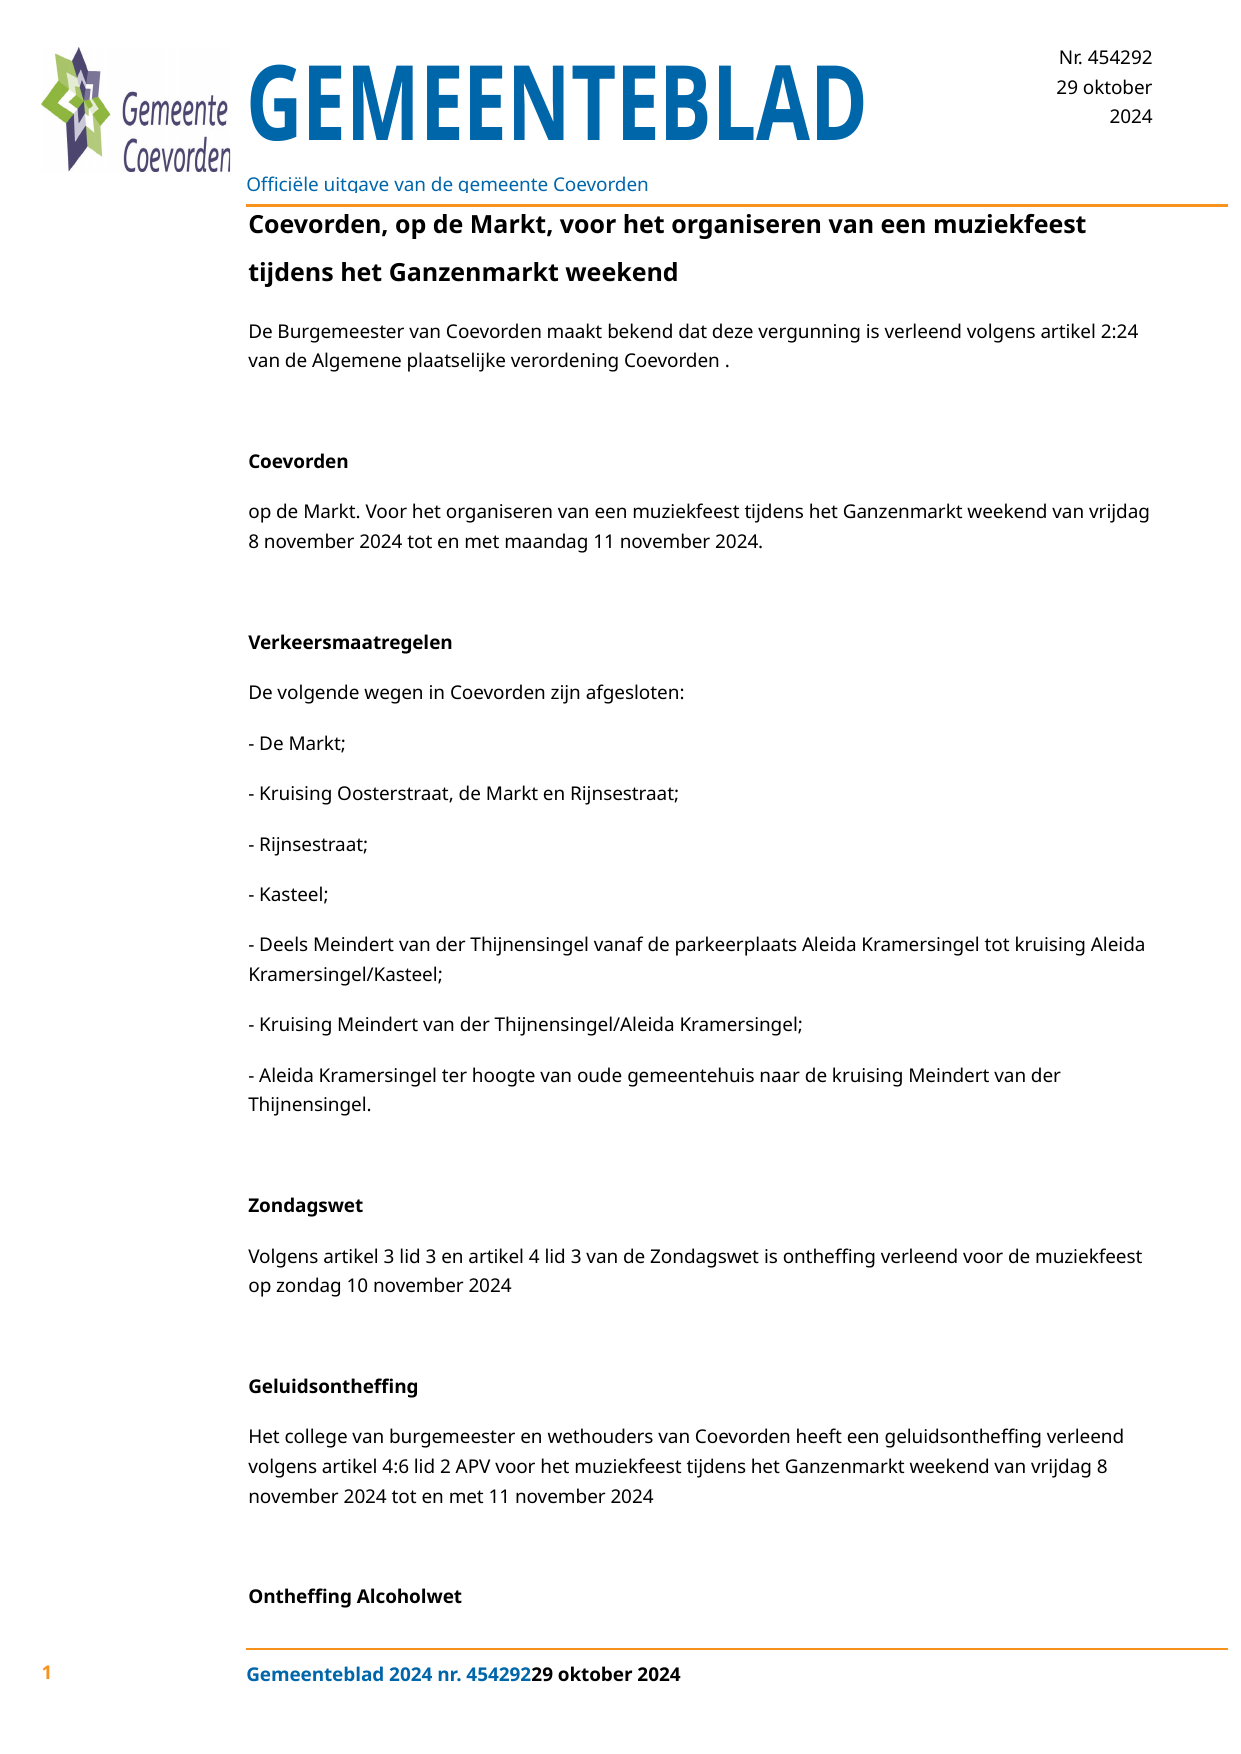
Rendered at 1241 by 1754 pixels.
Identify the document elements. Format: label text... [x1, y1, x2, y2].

text - Rijnsestraat; [248, 831, 1152, 857]
text De volgende wegen in Coevorden zijn afgesloten: [248, 679, 1152, 705]
text op de Markt. Voor het organiseren van een muziekfeest tijdens het Ganzenmarkt weekend van vrijdag 8 november 2024 tot en met maandag 11 november 2024. [248, 499, 1152, 554]
text - Aleida Kramersingel ter hoogte van oude gemeentehuis naar de kruising Meindert van der Thijnensingel. [248, 1062, 1152, 1117]
text Verkeersmaatregelen [248, 629, 1152, 655]
picture [41, 47, 231, 172]
text - Kasteel; [248, 881, 1152, 907]
text - De Markt; [248, 730, 1152, 756]
text Het college van burgemeester en wethouders van Coevorden heeft een geluidsontheffing verleend volgens artikel 4:6 lid 2 APV voor het muziekfeest tijdens het Ganzenmarkt weekend van vrijdag 8 november 2024 tot en met 11 november 2024 [248, 1424, 1152, 1509]
text Geluidsontheffing [248, 1373, 1152, 1399]
text Zondagswet [248, 1192, 1152, 1218]
text Ontheffing Alcoholwet [248, 1584, 1152, 1609]
text - Kruising Meindert van der Thijnensingel/Aleida Kramersingel; [248, 1012, 1152, 1037]
text Coevorden, op de Markt, voor het organiseren van een muziekfeest tijdens het Ganzenmarkt weekend [248, 207, 1152, 288]
text Coevorden [248, 448, 1152, 474]
text - Kruising Oosterstraat, de Markt en Rijnsestraat; [248, 780, 1152, 806]
text Volgens artikel 3 lid 3 en artikel 4 lid 3 van de Zondagswet is ontheffing verleend voor de muziekfeest op zondag 10 november 2024 [248, 1243, 1152, 1298]
text - Deels Meindert van der Thijnensingel vanaf de parkeerplaats Aleida Kramersingel tot kruising Aleida Kramersingel/Kasteel; [248, 932, 1152, 987]
text De Burgemeester van Coevorden maakt bekend dat deze vergunning is verleend volgens artikel 2:24 van de Algemene plaatselijke verordening Coevorden . [248, 318, 1152, 373]
